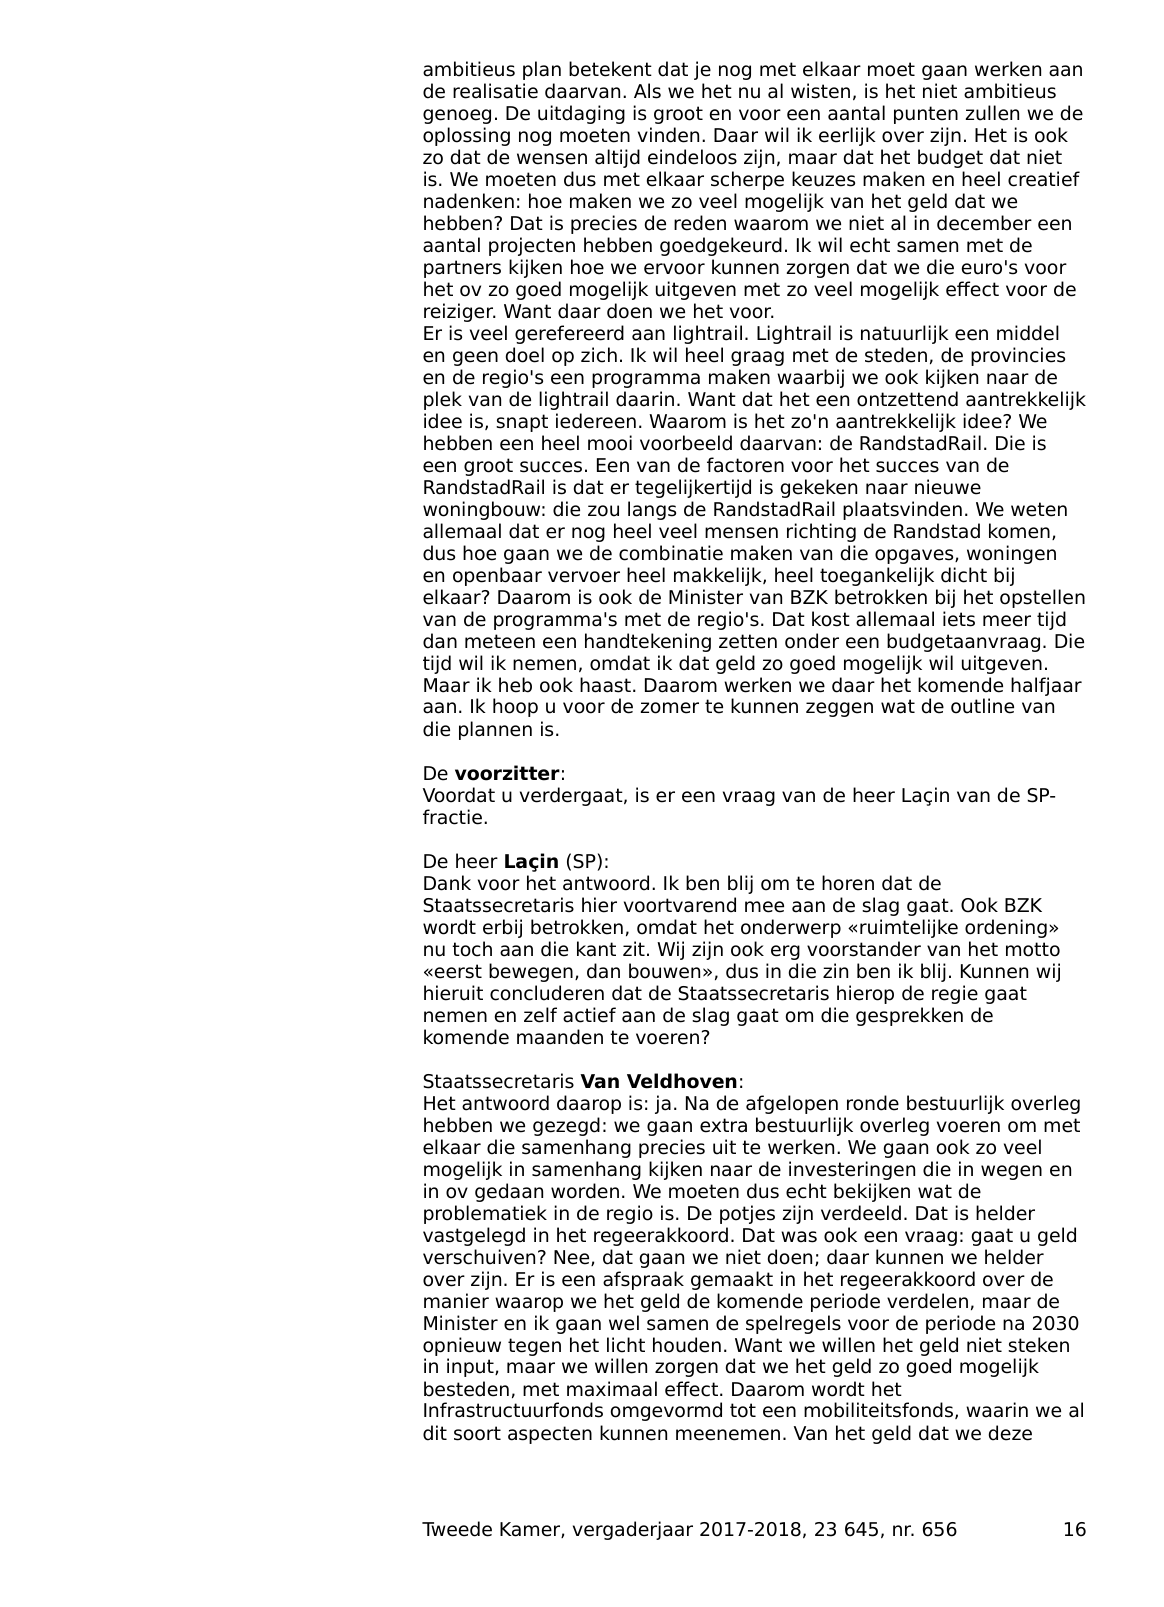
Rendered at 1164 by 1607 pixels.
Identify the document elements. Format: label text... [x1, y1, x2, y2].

text Staatssecretaris Van Veldhoven: [422, 1071, 1087, 1093]
text Voordat u verdergaat, is er een vraag van de heer Laçin van de SP-fractie. [422, 784, 1087, 828]
text Het antwoord daarop is: ja. Na de afgelopen ronde bestuurlijk overleg hebben we gezegd: we gaan extra bestuurlijk overleg voeren om met elkaar die samenhang precies uit te werken. We gaan ook zo veel mogelijk in samenhang kijken naar de investeringen die in wegen en in ov gedaan worden. We moeten dus echt bekijken wat de problematiek in de regio is. De potjes zijn verdeeld. Dat is helder vastgelegd in het regeerakkoord. Dat was ook een vraag: gaat u geld verschuiven? Nee, dat gaan we niet doen; daar kunnen we helder over zijn. Er is een afspraak gemaakt in het regeerakkoord over de manier waarop we het geld de komende periode verdelen, maar de Minister en ik gaan wel samen de spelregels voor de periode na 2030 opnieuw tegen het licht houden. Want we willen het geld niet steken in input, maar we willen zorgen dat we het geld zo goed mogelijk besteden, met maximaal effect. Daarom wordt het Infrastructuurfonds omgevormd tot een mobiliteitsfonds, waarin we al dit soort aspecten kunnen meenemen. Van het geld dat we deze [422, 1093, 1087, 1444]
text Dank voor het antwoord. Ik ben blij om te horen dat de Staatssecretaris hier voortvarend mee aan de slag gaat. Ook BZK wordt erbij betrokken, omdat het onderwerp «ruimtelijke ordening» nu toch aan die kant zit. Wij zijn ook erg voorstander van het motto «eerst bewegen, dan bouwen», dus in die zin ben ik blij. Kunnen wij hieruit concluderen dat de Staatssecretaris hierop de regie gaat nemen en zelf actief aan de slag gaat om die gesprekken de komende maanden te voeren? [422, 873, 1087, 1048]
text Er is veel gerefereerd aan lightrail. Lightrail is natuurlijk een middel en geen doel op zich. Ik wil heel graag met de steden, de provincies en de regio's een programma maken waarbij we ook kijken naar de plek van de lightrail daarin. Want dat het een ontzettend aantrekkelijk idee is, snapt iedereen. Waarom is het zo'n aantrekkelijk idee? We hebben een heel mooi voorbeeld daarvan: de RandstadRail. Die is een groot succes. Een van de factoren voor het succes van de RandstadRail is dat er tegelijkertijd is gekeken naar nieuwe woningbouw: die zou langs de RandstadRail plaatsvinden. We weten allemaal dat er nog heel veel mensen richting de Randstad komen, dus hoe gaan we de combinatie maken van die opgaves, woningen en openbaar vervoer heel makkelijk, heel toegankelijk dicht bij elkaar? Daarom is ook de Minister van BZK betrokken bij het opstellen van de programma's met de regio's. Dat kost allemaal iets meer tijd dan meteen een handtekening zetten onder een budgetaanvraag. Die tijd wil ik nemen, omdat ik dat geld zo goed mogelijk wil uitgeven. Maar ik heb ook haast. Daarom werken we daar het komende halfjaar aan. Ik hoop u voor de zomer te kunnen zeggen wat de outline van die plannen is. [422, 323, 1087, 740]
text De heer Laçin (SP): [422, 851, 1087, 873]
text De voorzitter: [422, 763, 1087, 784]
text ambitieus plan betekent dat je nog met elkaar moet gaan werken aan de realisatie daarvan. Als we het nu al wisten, is het niet ambitieus genoeg. De uitdaging is groot en voor een aantal punten zullen we de oplossing nog moeten vinden. Daar wil ik eerlijk over zijn. Het is ook zo dat de wensen altijd eindeloos zijn, maar dat het budget dat niet is. We moeten dus met elkaar scherpe keuzes maken en heel creatief nadenken: hoe maken we zo veel mogelijk van het geld dat we hebben? Dat is precies de reden waarom we niet al in december een aantal projecten hebben goedgekeurd. Ik wil echt samen met de partners kijken hoe we ervoor kunnen zorgen dat we die euro's voor het ov zo goed mogelijk uitgeven met zo veel mogelijk effect voor de reiziger. Want daar doen we het voor. [422, 59, 1087, 323]
